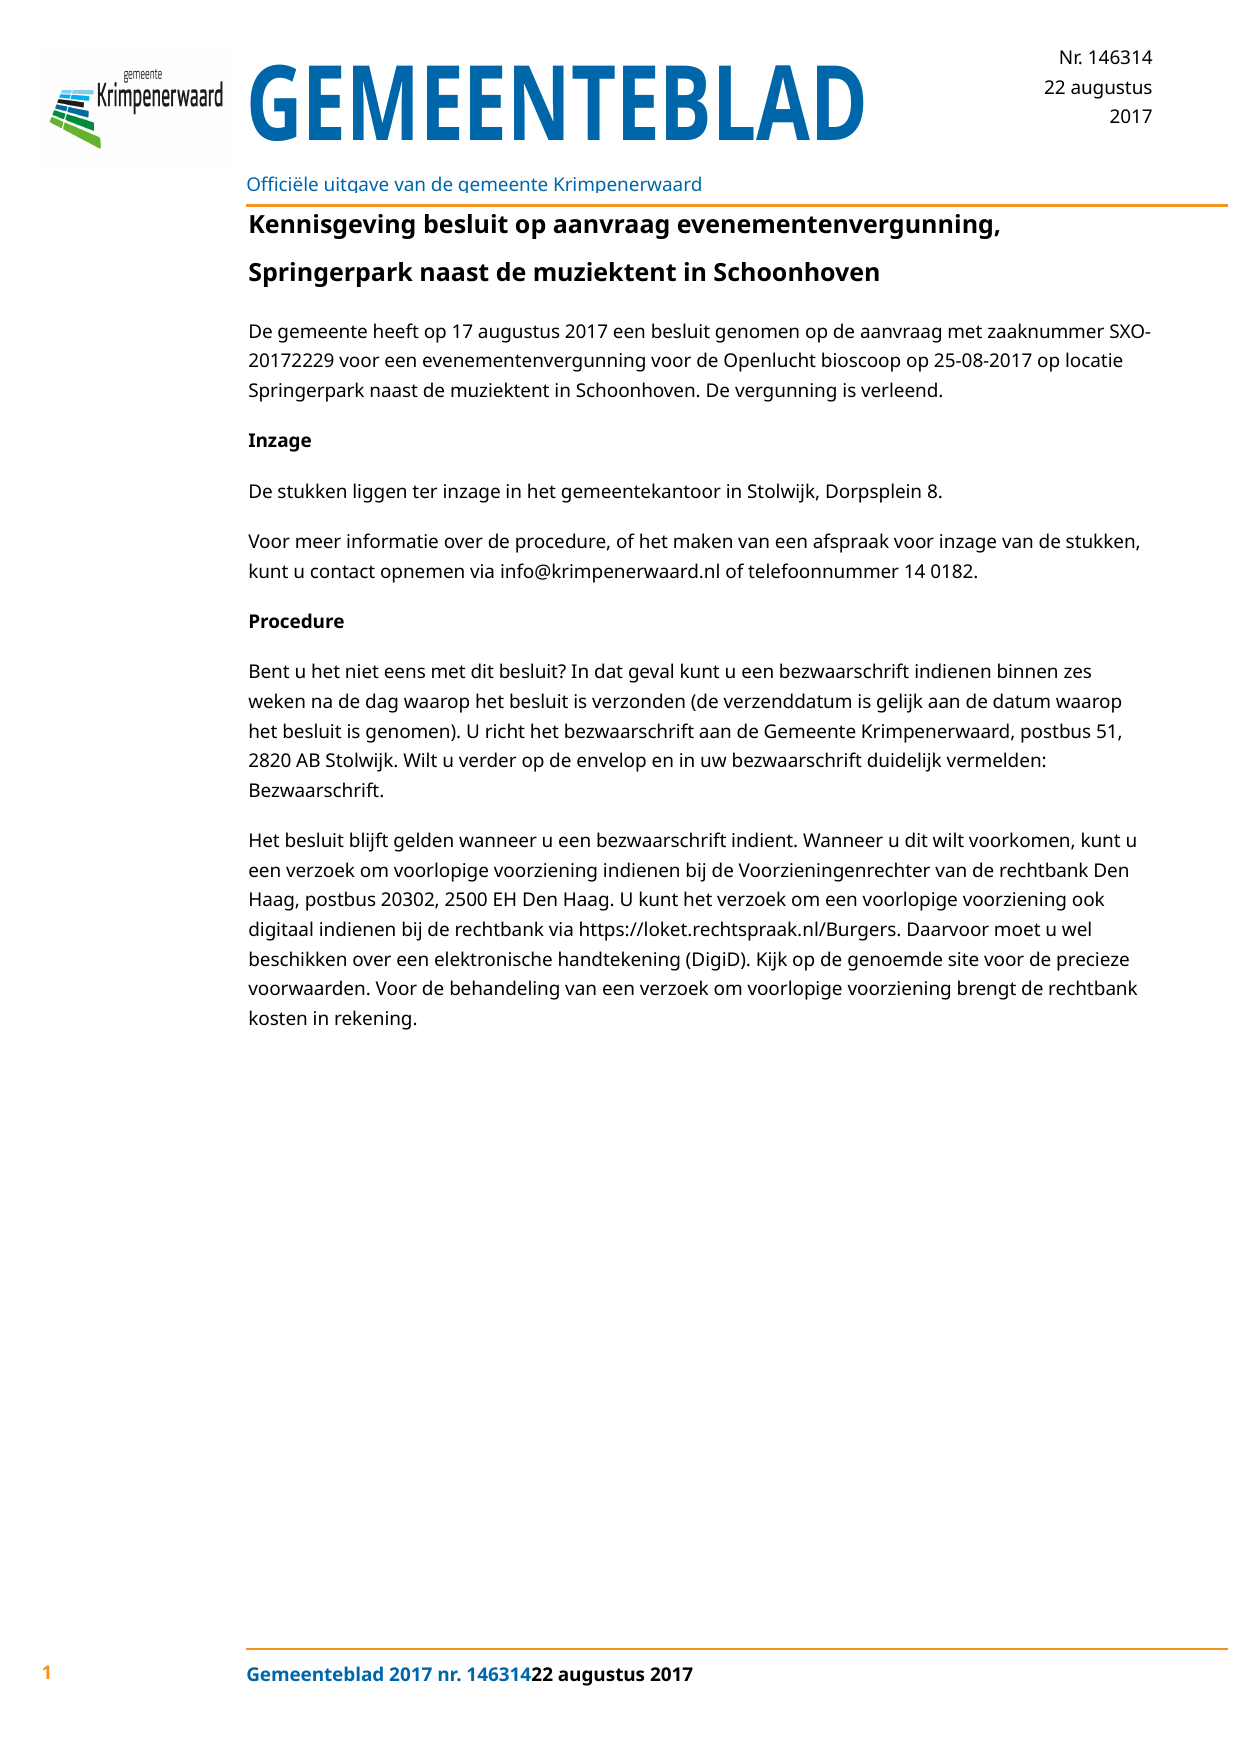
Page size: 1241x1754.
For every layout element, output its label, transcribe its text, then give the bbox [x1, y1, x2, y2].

text Voor meer informatie over de procedure, of het maken van een afspraak voor inzage van de stukken, kunt u contact opnemen via info@krimpenerwaard.nl of telefoonnummer 14 0182. [248, 528, 1152, 584]
text Kennisgeving besluit op aanvraag evenementenvergunning, Springerpark naast de muziektent in Schoonhoven [248, 207, 1152, 288]
text Het besluit blijft gelden wanneer u een bezwaarschrift indient. Wanneer u dit wilt voorkomen, kunt u een verzoek om voorlopige voorziening indienen bij de Voorzieningenrechter van de rechtbank Den Haag, postbus 20302, 2500 EH Den Haag. U kunt het verzoek om een voorlopige voorziening ook digitaal indienen bij de rechtbank via https://loket.rechtspraak.nl/Burgers. Daarvoor moet u wel beschikken over een elektronische handtekening (DigiD). Kijk op de genoemde site voor de precieze voorwaarden. Voor de behandeling van een verzoek om voorlopige voorziening brengt de rechtbank kosten in rekening. [248, 827, 1152, 1031]
text Bent u het niet eens met dit besluit? In dat geval kunt u een bezwaarschrift indienen binnen zes weken na de dag waarop het besluit is verzonden (de verzenddatum is gelijk aan de datum waarop het besluit is genomen). U richt het bezwaarschrift aan de Gemeente Krimpenerwaard, postbus 51, 2820 AB Stolwijk. Wilt u verder op de envelop en in uw bezwaarschrift duidelijk vermelden: Bezwaarschrift. [248, 659, 1152, 803]
text De gemeente heeft op 17 augustus 2017 een besluit genomen op de aanvraag met zaaknummer SXO-20172229 voor een evenementenvergunning voor de Openlucht bioscoop op 25-08-2017 op locatie Springerpark naast de muziektent in Schoonhoven. De vergunning is verleend. [248, 318, 1152, 403]
text De stukken liggen ter inzage in het gemeentekantoor in Stolwijk, Dorpsplein 8. [248, 478, 1152, 504]
picture [41, 47, 231, 172]
text Procedure [248, 608, 1152, 634]
text Inzage [248, 427, 1152, 453]
